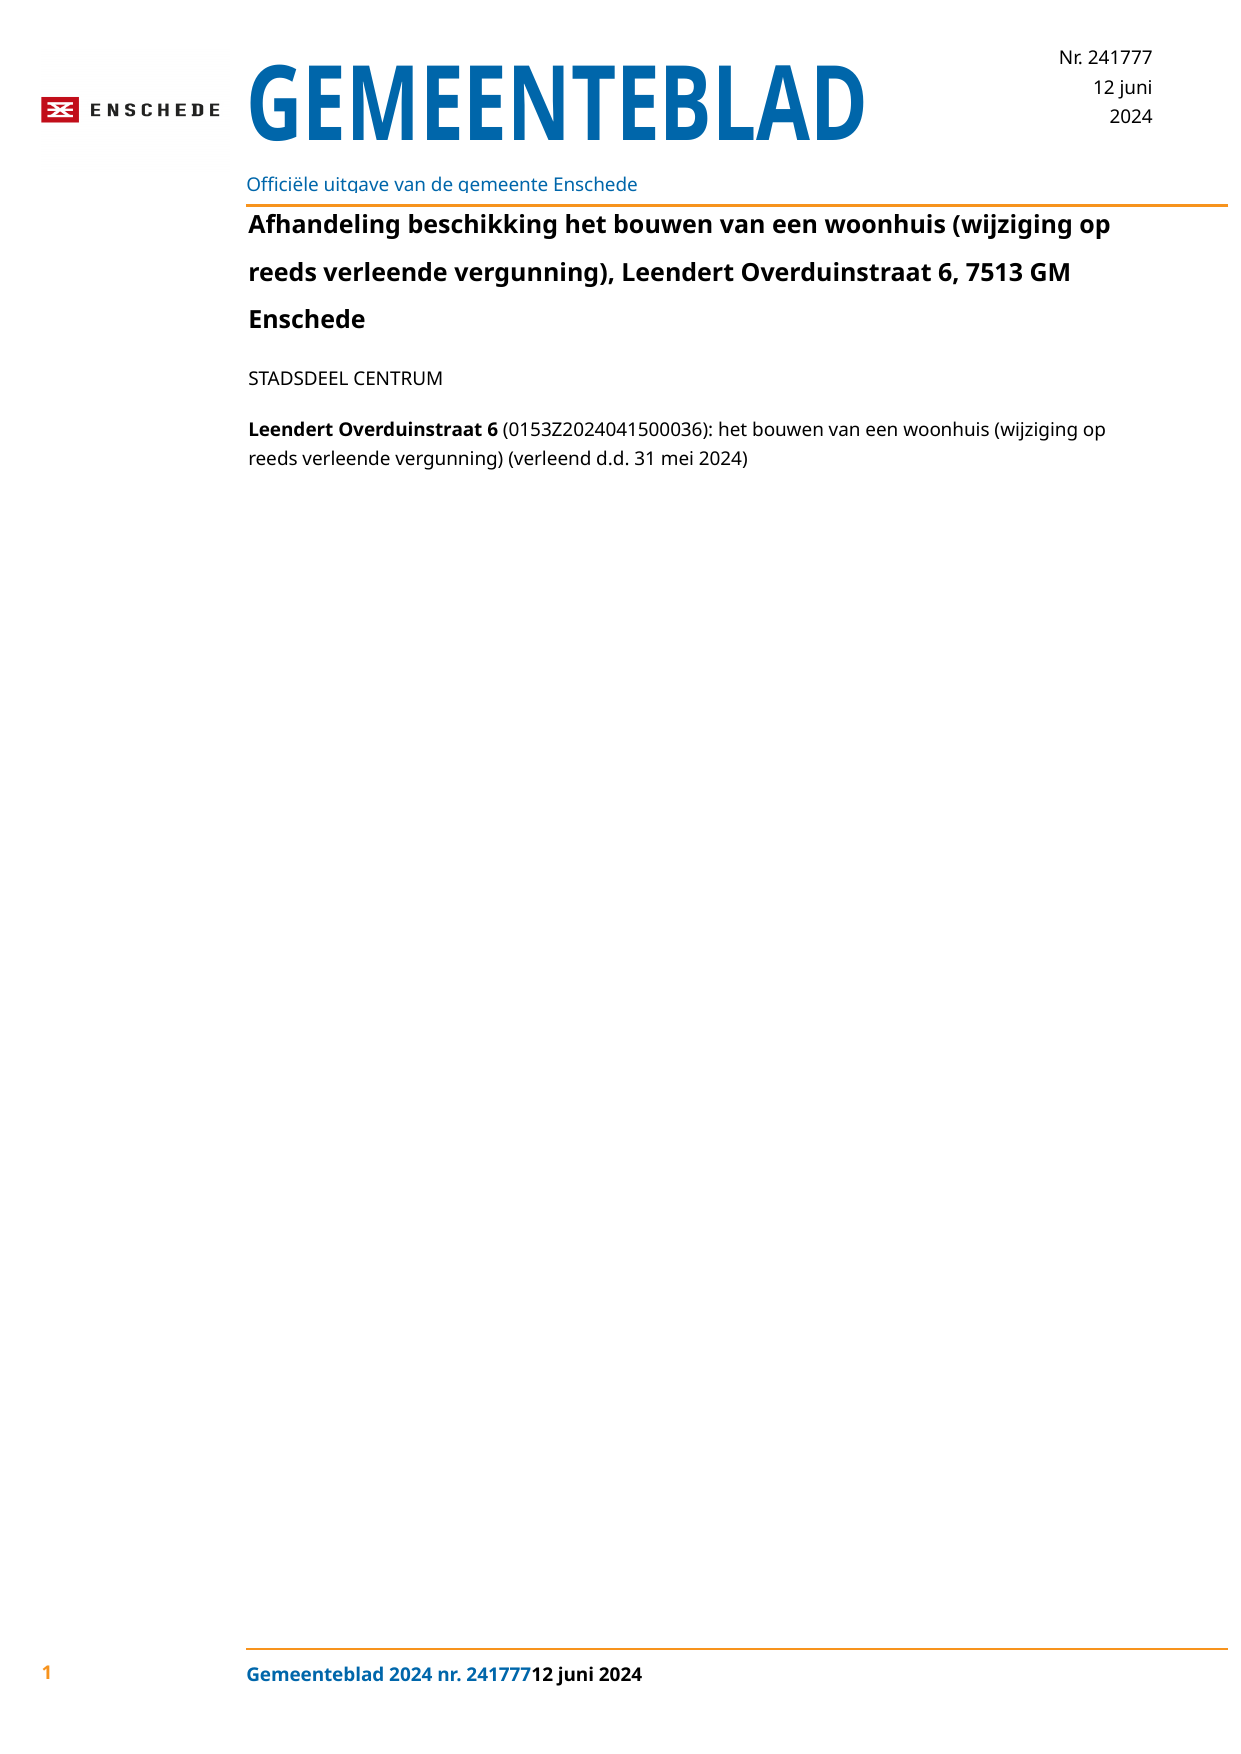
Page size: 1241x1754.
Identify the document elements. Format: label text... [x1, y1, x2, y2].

text STADSDEEL CENTRUM [248, 366, 1152, 391]
picture [41, 47, 231, 172]
text Leendert Overduinstraat 6 (0153Z2024041500036): het bouwen van een woonhuis (wijziging op reeds verleende vergunning) (verleend d.d. 31 mei 2024) [248, 416, 1152, 471]
text Afhandeling beschikking het bouwen van een woonhuis (wijziging op reeds verleende vergunning), Leendert Overduinstraat 6, 7513 GM Enschede [248, 207, 1152, 336]
